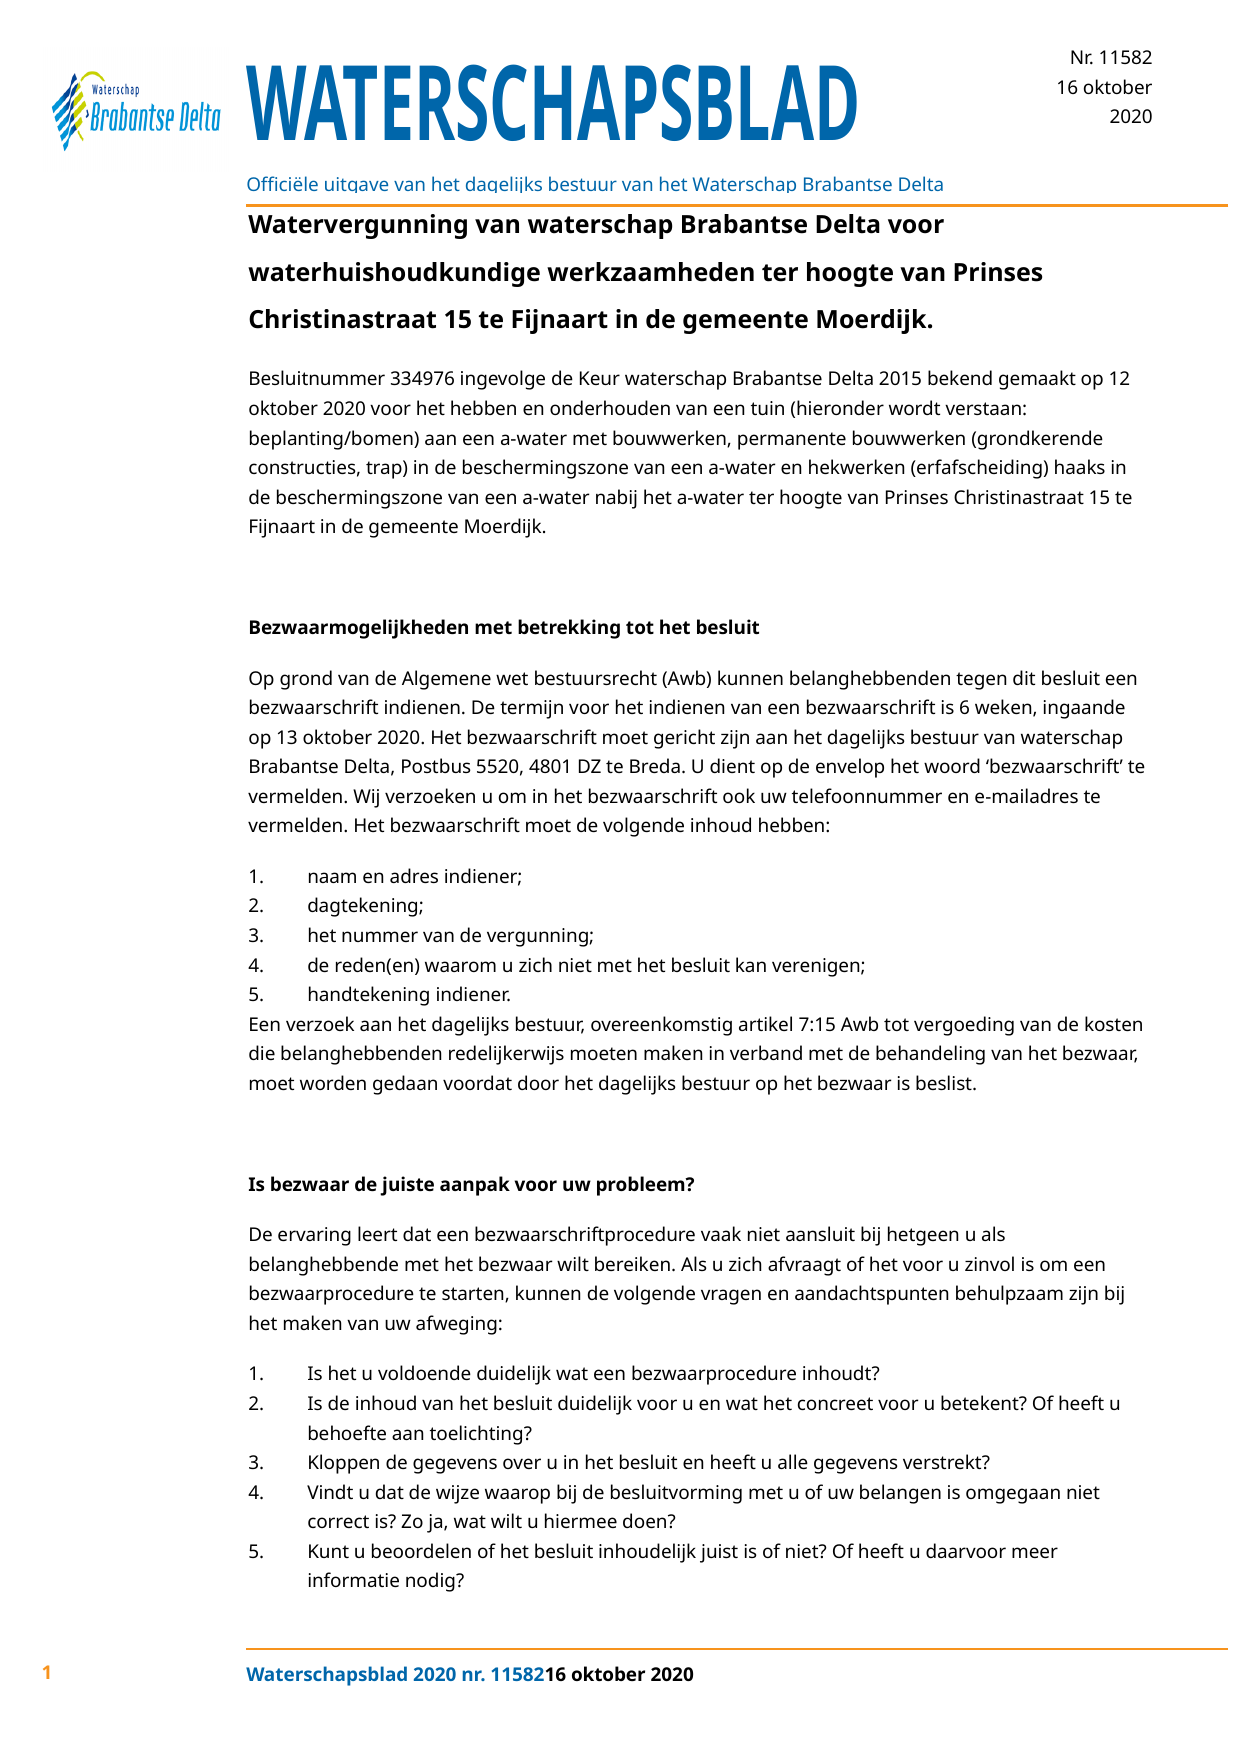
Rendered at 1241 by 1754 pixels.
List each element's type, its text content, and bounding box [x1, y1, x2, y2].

list Is de inhoud van het besluit duidelijk voor u en wat het concreet voor u betekent? Of heeft u behoefte aan toelichting? [248, 1390, 1152, 1445]
picture [41, 47, 231, 172]
list Kunt u beoordelen of het besluit inhoudelijk juist is of niet? Of heeft u daarvoor meer informatie nodig? [248, 1538, 1152, 1593]
text Een verzoek aan het dagelijks bestuur, overeenkomstig artikel 7:15 Awb tot vergoeding van de kosten die belanghebbenden redelijkerwijs moeten maken in verband met de behandeling van het bezwaar, moet worden gedaan voordat door het dagelijks bestuur op het bezwaar is beslist. [248, 1011, 1152, 1096]
list Is het u voldoende duidelijk wat een bezwaarprocedure inhoudt? [248, 1361, 1152, 1386]
list de reden(en) waarom u zich niet met het besluit kan verenigen; [248, 952, 1152, 977]
list het nummer van de vergunning; [248, 922, 1152, 948]
text Bezwaarmogelijkheden met betrekking tot het besluit [248, 614, 1152, 640]
list Vindt u dat de wijze waarop bij de besluitvorming met u of uw belangen is omgegaan niet correct is? Zo ja, wat wilt u hiermee doen? [248, 1479, 1152, 1534]
list Kloppen de gegevens over u in het besluit en heeft u alle gegevens verstrekt? [248, 1449, 1152, 1475]
text Watervergunning van waterschap Brabantse Delta voor waterhuishoudkundige werkzaamheden ter hoogte van Prinses Christinastraat 15 te Fijnaart in de gemeente Moerdijk. [248, 207, 1152, 336]
text Is bezwaar de juiste aanpak voor uw probleem? [248, 1171, 1152, 1197]
list naam en adres indiener; [248, 863, 1152, 889]
list dagtekening; [248, 893, 1152, 918]
text Op grond van de Algemene wet bestuursrecht (Awb) kunnen belanghebbenden tegen dit besluit een bezwaarschrift indienen. De termijn voor het indienen van een bezwaarschrift is 6 weken, ingaande op 13 oktober 2020. Het bezwaarschrift moet gericht zijn aan het dagelijks bestuur van waterschap Brabantse Delta, Postbus 5520, 4801 DZ te Breda. U dient op de envelop het woord ‘bezwaarschrift’ te vermelden. Wij verzoeken u om in het bezwaarschrift ook uw telefoonnummer en e‑mailadres te vermelden. Het bezwaarschrift moet de volgende inhoud hebben: [248, 665, 1152, 838]
text De ervaring leert dat een bezwaarschriftprocedure vaak niet aansluit bij hetgeen u als belanghebbende met het bezwaar wilt bereiken. Als u zich afvraagt of het voor u zinvol is om een bezwaarprocedure te starten, kunnen de volgende vragen en aandachtspunten behulpzaam zijn bij het maken van uw afweging: [248, 1221, 1152, 1336]
list handtekening indiener. [248, 981, 1152, 1007]
text Besluitnummer 334976 ingevolge de Keur waterschap Brabantse Delta 2015 bekend gemaakt op 12 oktober 2020 voor het hebben en onderhouden van een tuin (hieronder wordt verstaan: beplanting/bomen) aan een a-water met bouwwerken, permanente bouwwerken (grondkerende constructies, trap) in de beschermingszone van een a-water en hekwerken (erfafscheiding) haaks in de beschermingszone van een a-water nabij het a-water ter hoogte van Prinses Christinastraat 15 te Fijnaart in de gemeente Moerdijk. [248, 366, 1152, 539]
